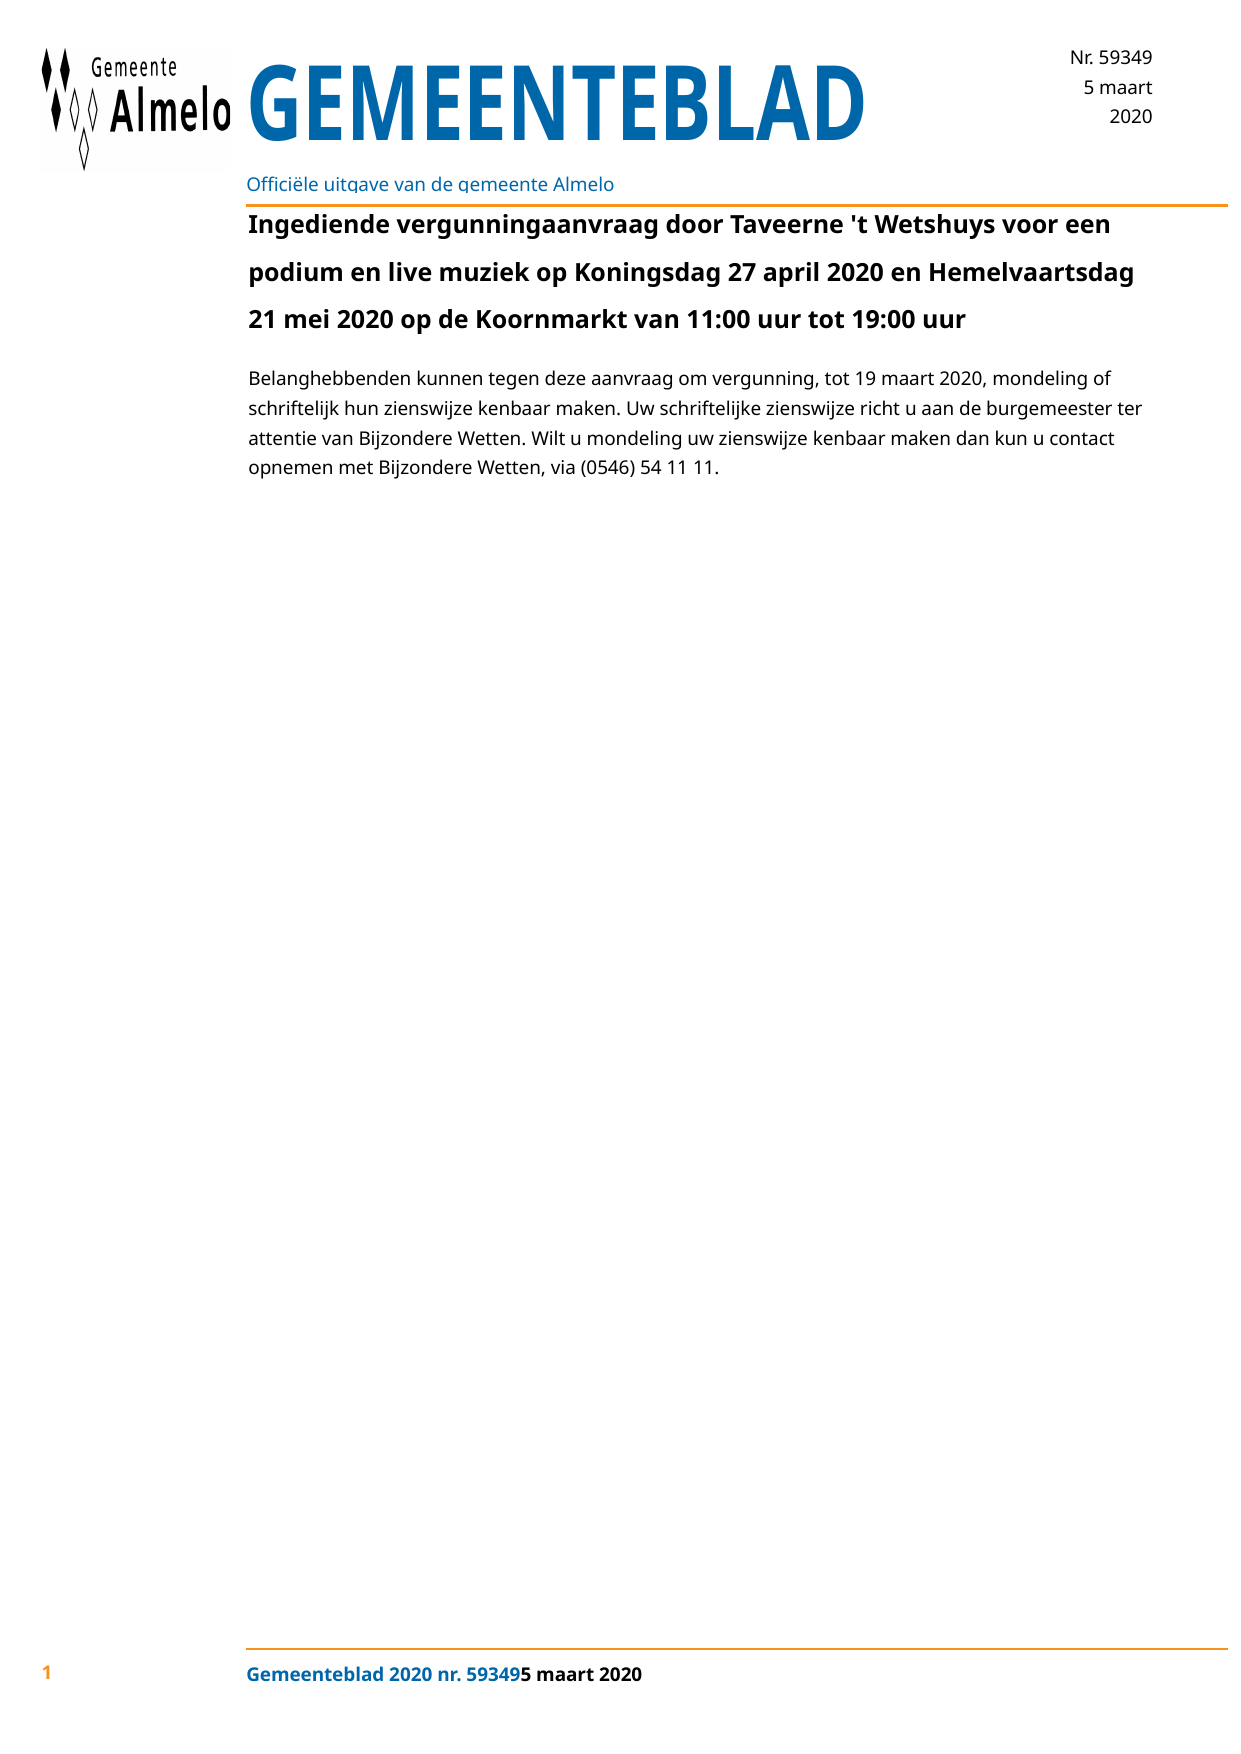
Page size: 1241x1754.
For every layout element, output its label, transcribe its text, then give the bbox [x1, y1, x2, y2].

picture [41, 47, 231, 172]
text Belanghebbenden kunnen tegen deze aanvraag om vergunning, tot 19 maart 2020, mondeling of schriftelijk hun zienswijze kenbaar maken. Uw schriftelijke zienswijze richt u aan de burgemeester ter attentie van Bijzondere Wetten. Wilt u mondeling uw zienswijze kenbaar maken dan kun u contact opnemen met Bijzondere Wetten, via (0546) 54 11 11. [248, 366, 1152, 480]
text Ingediende vergunningaanvraag door Taveerne 't Wetshuys voor een podium en live muziek op Koningsdag 27 april 2020 en Hemelvaartsdag 21 mei 2020 op de Koornmarkt van 11:00 uur tot 19:00 uur [248, 207, 1152, 336]
